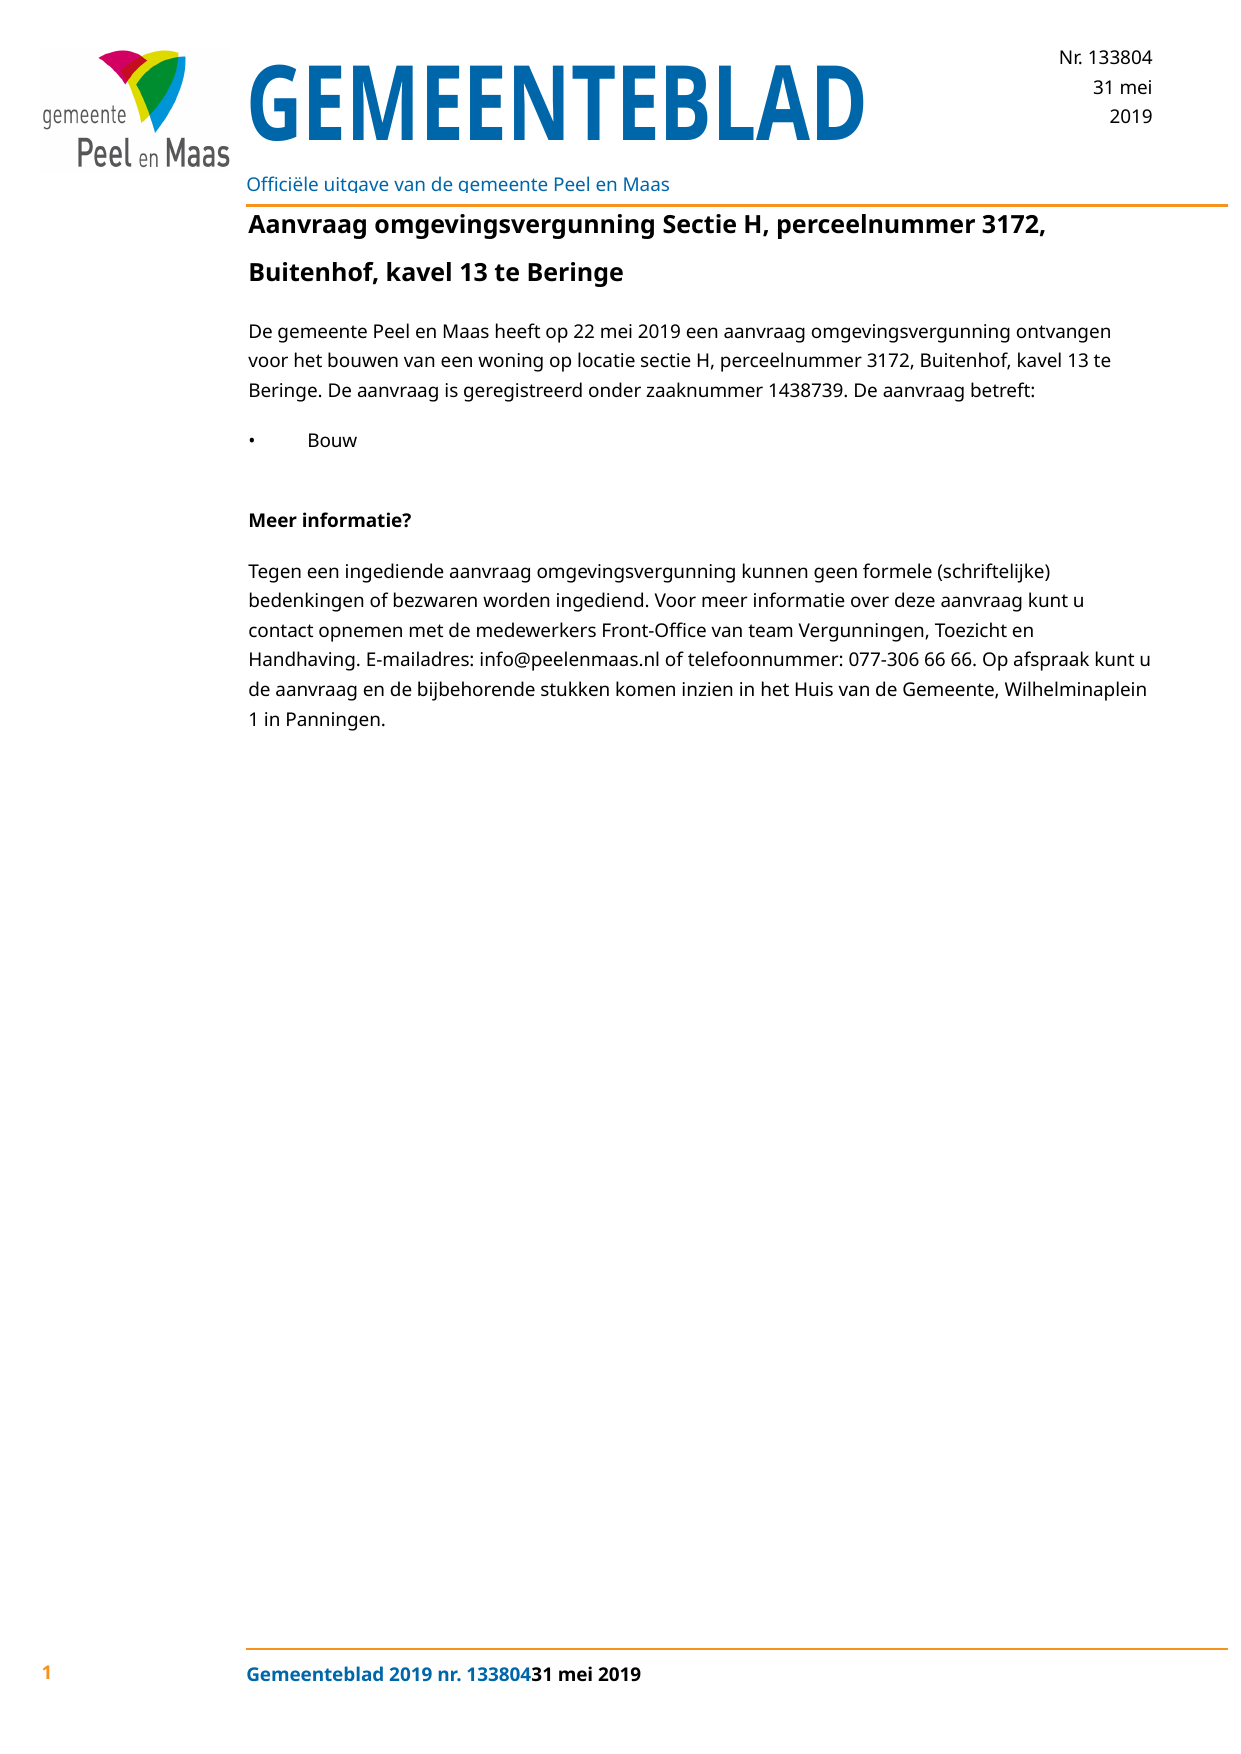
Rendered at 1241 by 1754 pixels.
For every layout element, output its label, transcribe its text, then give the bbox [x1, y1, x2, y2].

picture [41, 47, 231, 172]
text De gemeente Peel en Maas heeft op 22 mei 2019 een aanvraag omgevingsvergunning ontvangen voor het bouwen van een woning op locatie sectie H, perceelnummer 3172, Buitenhof, kavel 13 te Beringe. De aanvraag is geregistreerd onder zaaknummer 1438739. De aanvraag betreft: [248, 318, 1152, 403]
text Meer informatie? [248, 507, 1152, 533]
text Tegen een ingediende aanvraag omgevingsvergunning kunnen geen formele (schriftelijke) bedenkingen of bezwaren worden ingediend. Voor meer informatie over deze aanvraag kunt u contact opnemen met de medewerkers Front-Office van team Vergunningen, Toezicht en Handhaving. E-mailadres: info@peelenmaas.nl of telefoonnummer: 077-306 66 66. Op afspraak kunt u de aanvraag en de bijbehorende stukken komen inzien in het Huis van de Gemeente, Wilhelminaplein 1 in Panningen. [248, 558, 1152, 732]
text Aanvraag omgevingsvergunning Sectie H, perceelnummer 3172, Buitenhof, kavel 13 te Beringe [248, 207, 1152, 288]
list Bouw [248, 427, 1152, 453]
